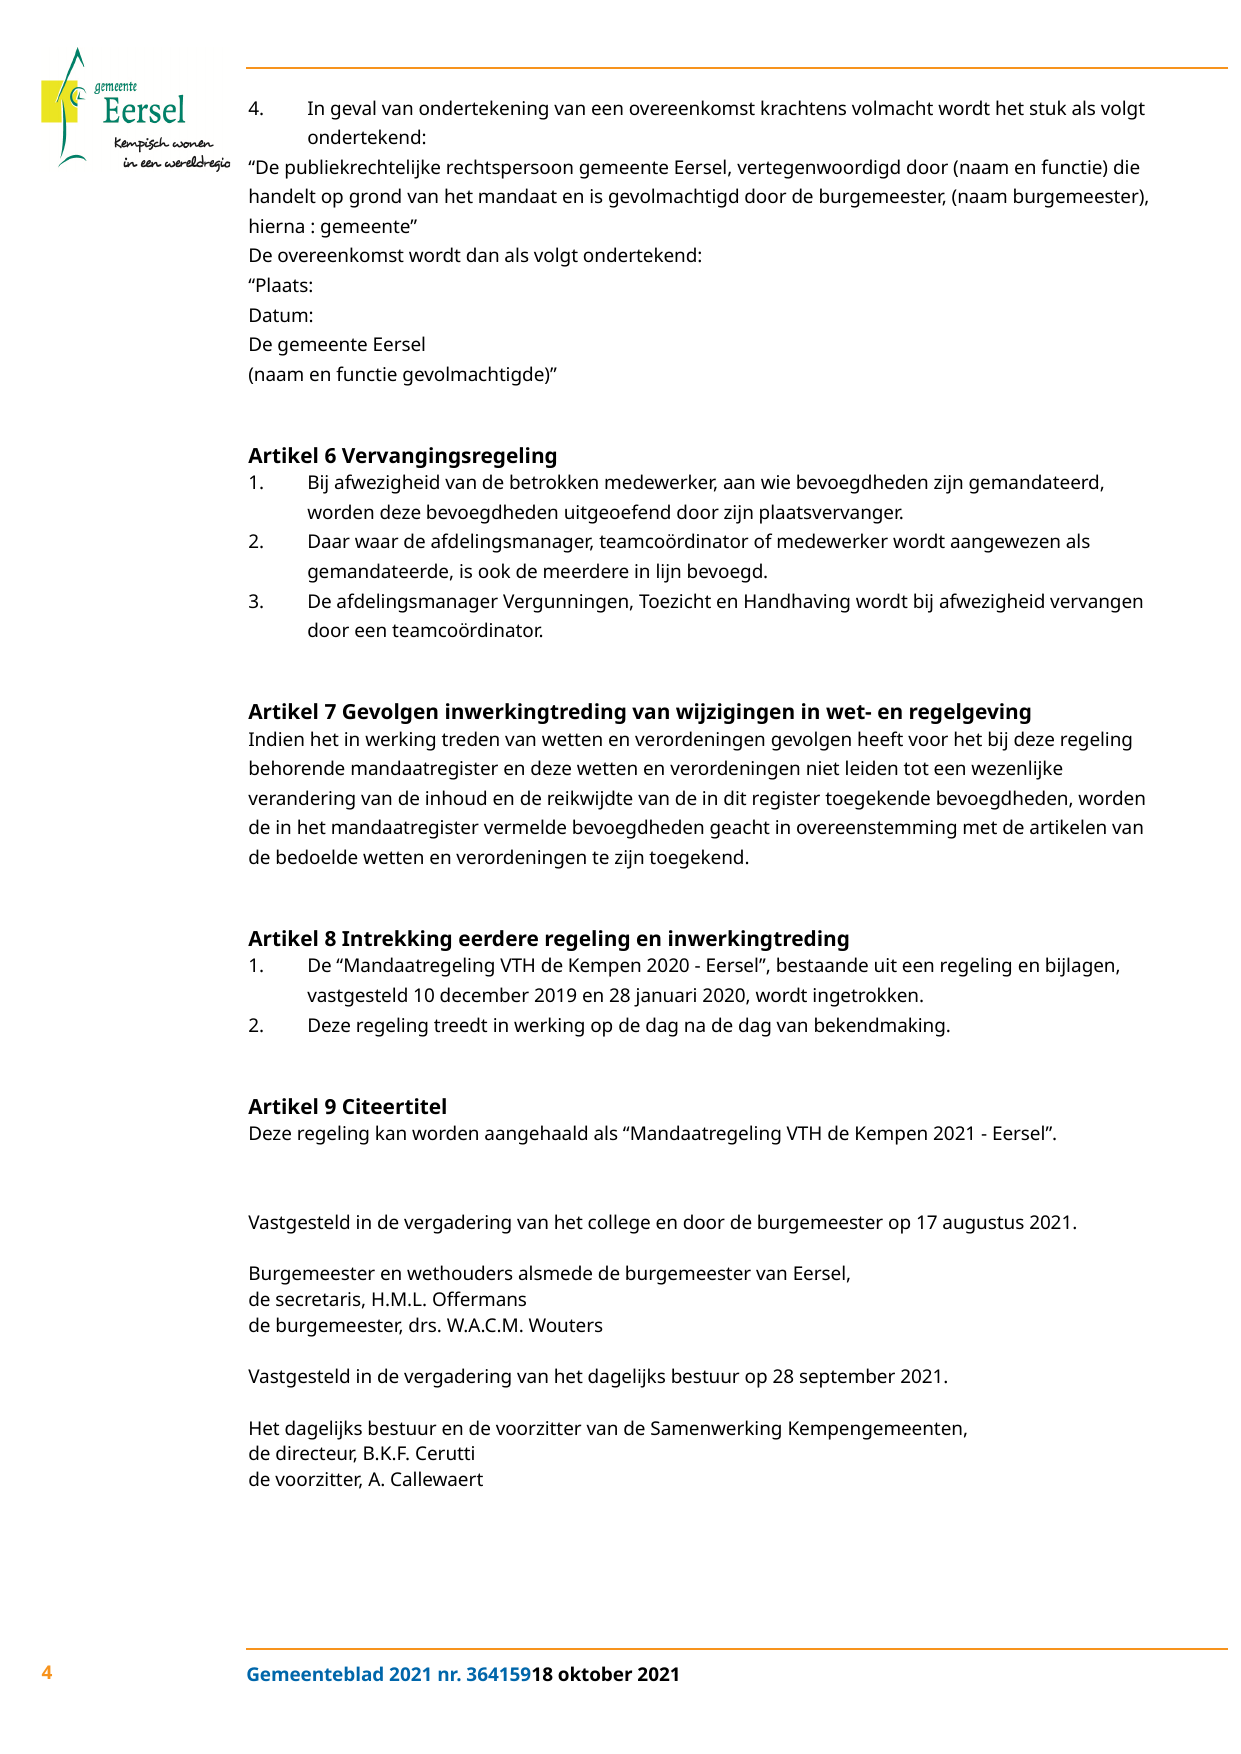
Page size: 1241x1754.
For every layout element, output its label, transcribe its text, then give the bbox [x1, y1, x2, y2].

text “De publiekrechtelijke rechtspersoon gemeente Eersel, vertegenwoordigd door (naam en functie) die handelt op grond van het mandaat en is gevolmachtigd door de burgemeester, (naam burgemeester), hierna : gemeente” [248, 154, 1152, 239]
text Vastgesteld in de vergadering van het dagelijks bestuur op 28 september 2021. [248, 1363, 1152, 1389]
text Burgemeester en wethouders alsmede de burgemeester van Eersel, [248, 1260, 1152, 1286]
text de burgemeester, drs. W.A.C.M. Wouters [248, 1312, 1152, 1338]
text De overeenkomst wordt dan als volgt ondertekend: [248, 243, 1152, 268]
list De “Mandaatregeling VTH de Kempen 2020 - Eersel”, bestaande uit een regeling en bijlagen, vastgesteld 10 december 2019 en 28 januari 2020, wordt ingetrokken. [248, 953, 1152, 1008]
list In geval van ondertekening van een overeenkomst krachtens volmacht wordt het stuk als volgt ondertekend: [248, 95, 1152, 150]
text “Plaats: [248, 272, 1152, 298]
text (naam en functie gevolmachtigde)” [248, 361, 1152, 387]
text Artikel 7 Gevolgen inwerkingtreding van wijzigingen in wet- en regelgeving [248, 697, 1152, 726]
list Deze regeling treedt in werking op de dag na de dag van bekendmaking. [248, 1012, 1152, 1037]
text Artikel 6 Vervangingsregeling [248, 441, 1152, 469]
list De afdelingsmanager Vergunningen, Toezicht en Handhaving wordt bij afwezigheid vervangen door een teamcoördinator. [248, 588, 1152, 643]
text De gemeente Eersel [248, 331, 1152, 357]
text de secretaris, H.M.L. Offermans [248, 1286, 1152, 1312]
text Artikel 8 Intrekking eerdere regeling en inwerkingtreding [248, 924, 1152, 953]
text de directeur, B.K.F. Cerutti [248, 1441, 1152, 1466]
picture [41, 47, 231, 172]
text Indien het in werking treden van wetten en verordeningen gevolgen heeft voor het bij deze regeling behorende mandaatregister en deze wetten en verordeningen niet leiden tot een wezenlijke verandering van de inhoud en de reikwijdte van de in dit register toegekende bevoegdheden, worden de in het mandaatregister vermelde bevoegdheden geacht in overeenstemming met de artikelen van de bedoelde wetten en verordeningen te zijn toegekend. [248, 726, 1152, 870]
list Bij afwezigheid van de betrokken medewerker, aan wie bevoegdheden zijn gemandateerd, worden deze bevoegdheden uitgeoefend door zijn plaatsvervanger. [248, 469, 1152, 525]
text Het dagelijks bestuur en de voorzitter van de Samenwerking Kempengemeenten, [248, 1415, 1152, 1441]
text de voorzitter, A. Callewaert [248, 1466, 1152, 1492]
text Vastgesteld in de vergadering van het college en door de burgemeester op 17 augustus 2021. [248, 1209, 1152, 1235]
text Artikel 9 Citeertitel [248, 1092, 1152, 1120]
text Datum: [248, 302, 1152, 328]
text Deze regeling kan worden aangehaald als “Mandaatregeling VTH de Kempen 2021 - Eersel”. [248, 1120, 1152, 1146]
list Daar waar de afdelingsmanager, teamcoördinator of medewerker wordt aangewezen als gemandateerde, is ook de meerdere in lijn bevoegd. [248, 529, 1152, 584]
